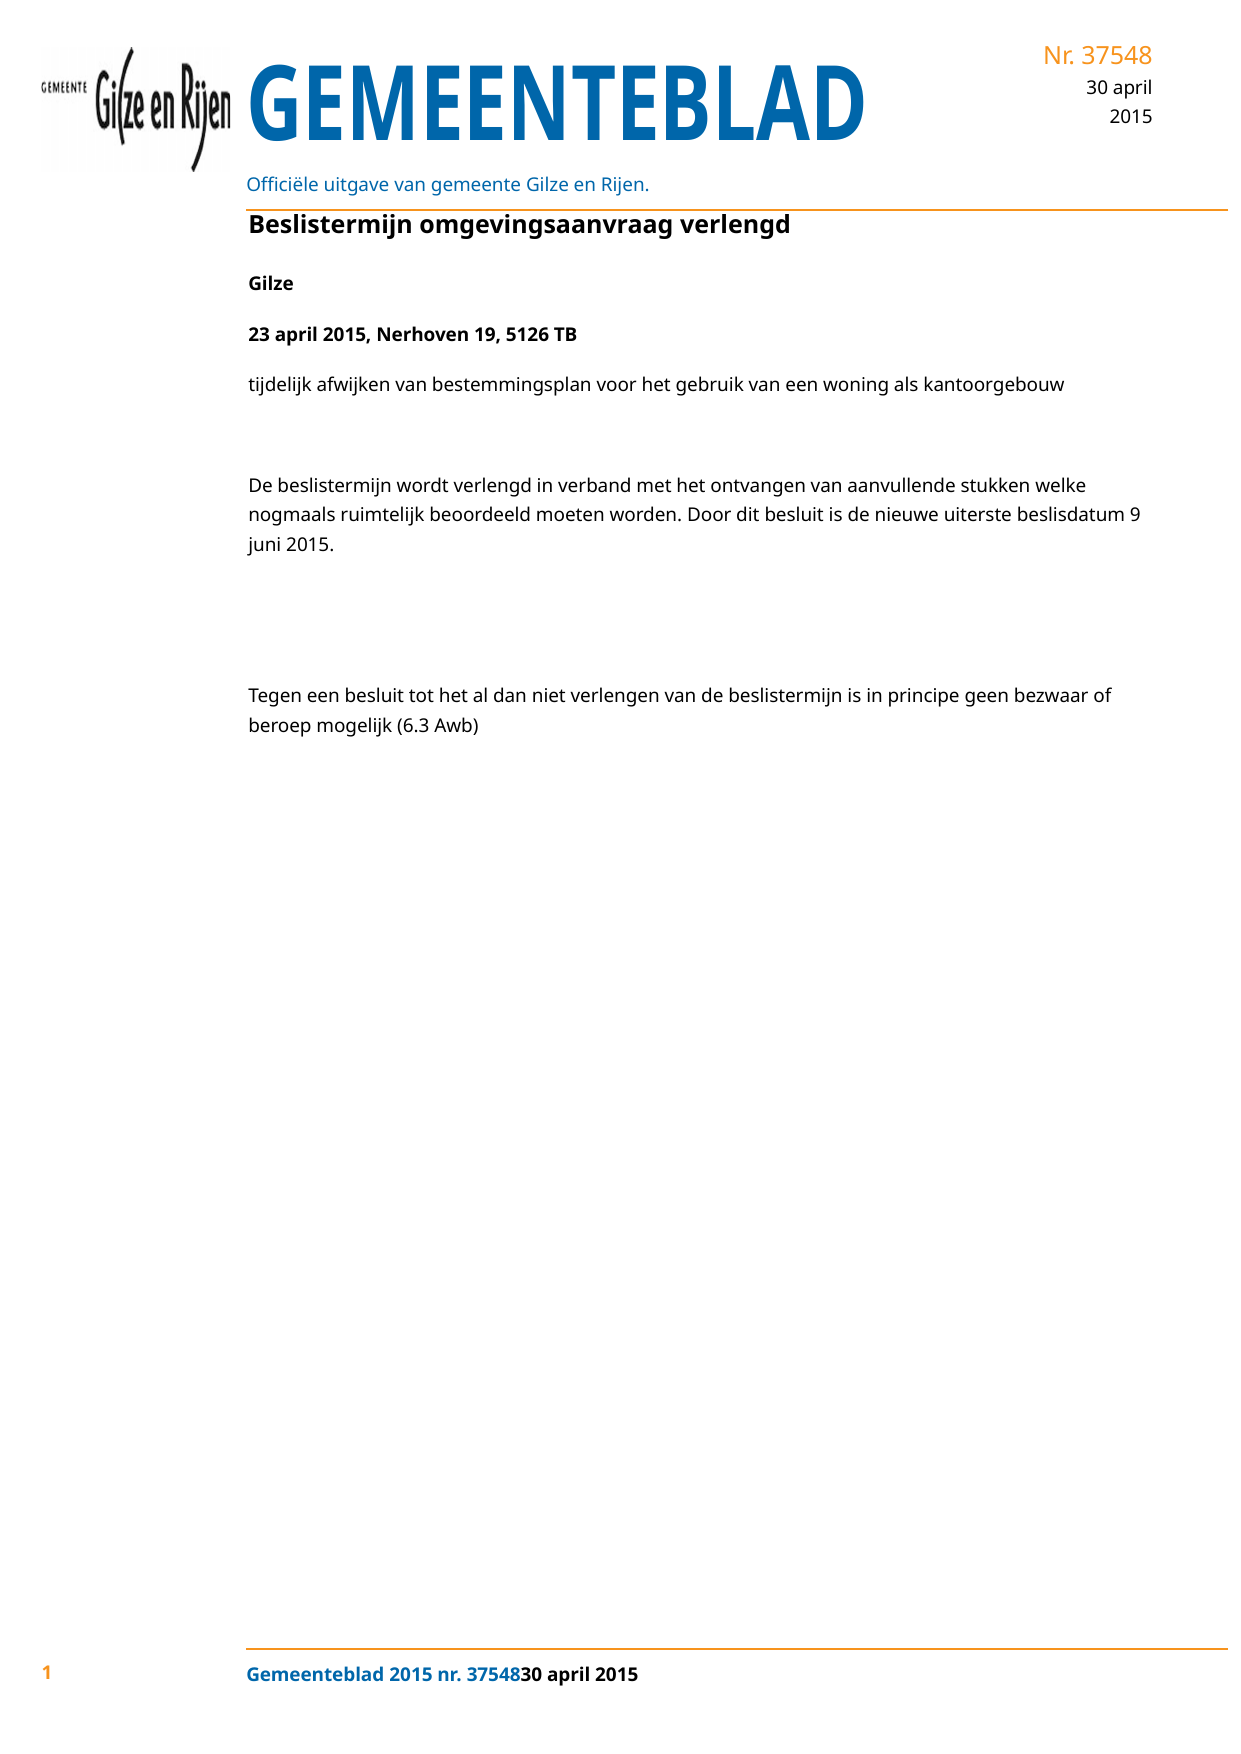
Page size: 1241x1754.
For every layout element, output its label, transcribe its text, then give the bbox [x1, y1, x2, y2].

text Beslistermijn omgevingsaanvraag verlengd [248, 211, 1152, 241]
text 23 april 2015, Nerhoven 19, 5126 TB [248, 321, 1152, 346]
text Gilze [248, 270, 1152, 296]
picture [41, 47, 231, 172]
text tijdelijk afwijken van bestemmingsplan voor het gebruik van een woning als kantoorgebouw [248, 371, 1152, 397]
text De beslistermijn wordt verlengd in verband met het ontvangen van aanvullende stukken welke nogmaals ruimtelijk beoordeeld moeten worden. Door dit besluit is de nieuwe uiterste beslisdatum 9 juni 2015. [248, 472, 1152, 557]
text Tegen een besluit tot het al dan niet verlengen van de beslistermijn is in principe geen bezwaar of beroep mogelijk (6.3 Awb) [248, 682, 1152, 738]
